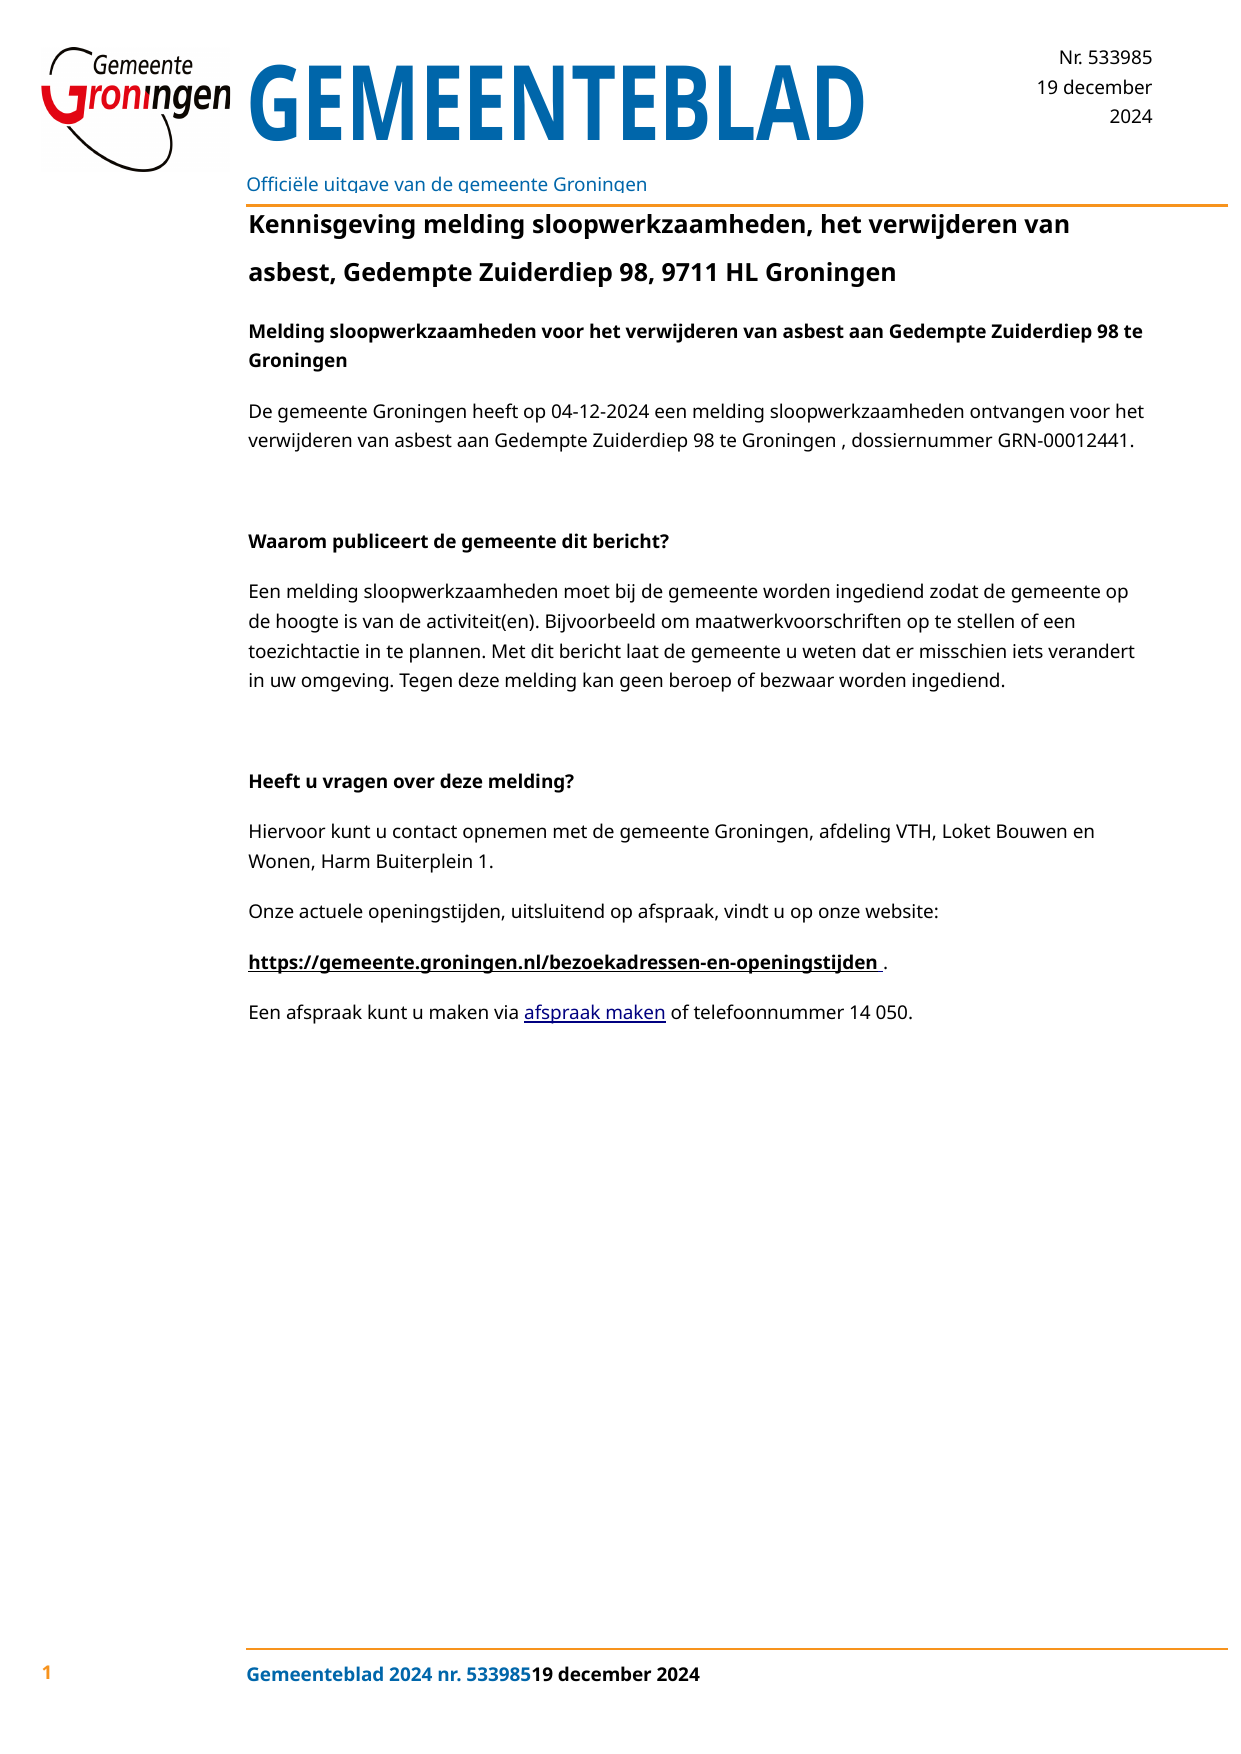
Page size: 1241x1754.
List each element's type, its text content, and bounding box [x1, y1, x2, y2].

text Kennisgeving melding sloopwerkzaamheden, het verwijderen van asbest, Gedempte Zuiderdiep 98, 9711 HL Groningen [248, 207, 1152, 288]
text Hiervoor kunt u contact opnemen met de gemeente Groningen, afdeling VTH, Loket Bouwen en Wonen, Harm Buiterplein 1. [248, 819, 1152, 874]
text Een melding sloopwerkzaamheden moet bij de gemeente worden ingediend zodat de gemeente op de hoogte is van de activiteit(en). Bijvoorbeeld om maatwerkvoorschriften op te stellen of een toezichtactie in te plannen. Met dit bericht laat de gemeente u weten dat er misschien iets verandert in uw omgeving. Tegen deze melding kan geen beroep of bezwaar worden ingediend. [248, 579, 1152, 693]
picture [41, 47, 231, 172]
text Onze actuele openingstijden, uitsluitend op afspraak, vindt u op onze website: [248, 899, 1152, 924]
text Heeft u vragen over deze melding? [248, 768, 1152, 794]
text Waarom publiceert de gemeente dit bericht? [248, 528, 1152, 554]
text https://gemeente.groningen.nl/bezoekadressen-en-openingstijden . [248, 949, 1152, 975]
text De gemeente Groningen heeft op 04-12-2024 een melding sloopwerkzaamheden ontvangen voor het verwijderen van asbest aan Gedempte Zuiderdiep 98 te Groningen , dossiernummer GRN-00012441. [248, 398, 1152, 453]
text Melding sloopwerkzaamheden voor het verwijderen van asbest aan Gedempte Zuiderdiep 98 te Groningen [248, 318, 1152, 373]
text Een afspraak kunt u maken via afspraak maken of telefoonnummer 14 050. [248, 999, 1152, 1025]
